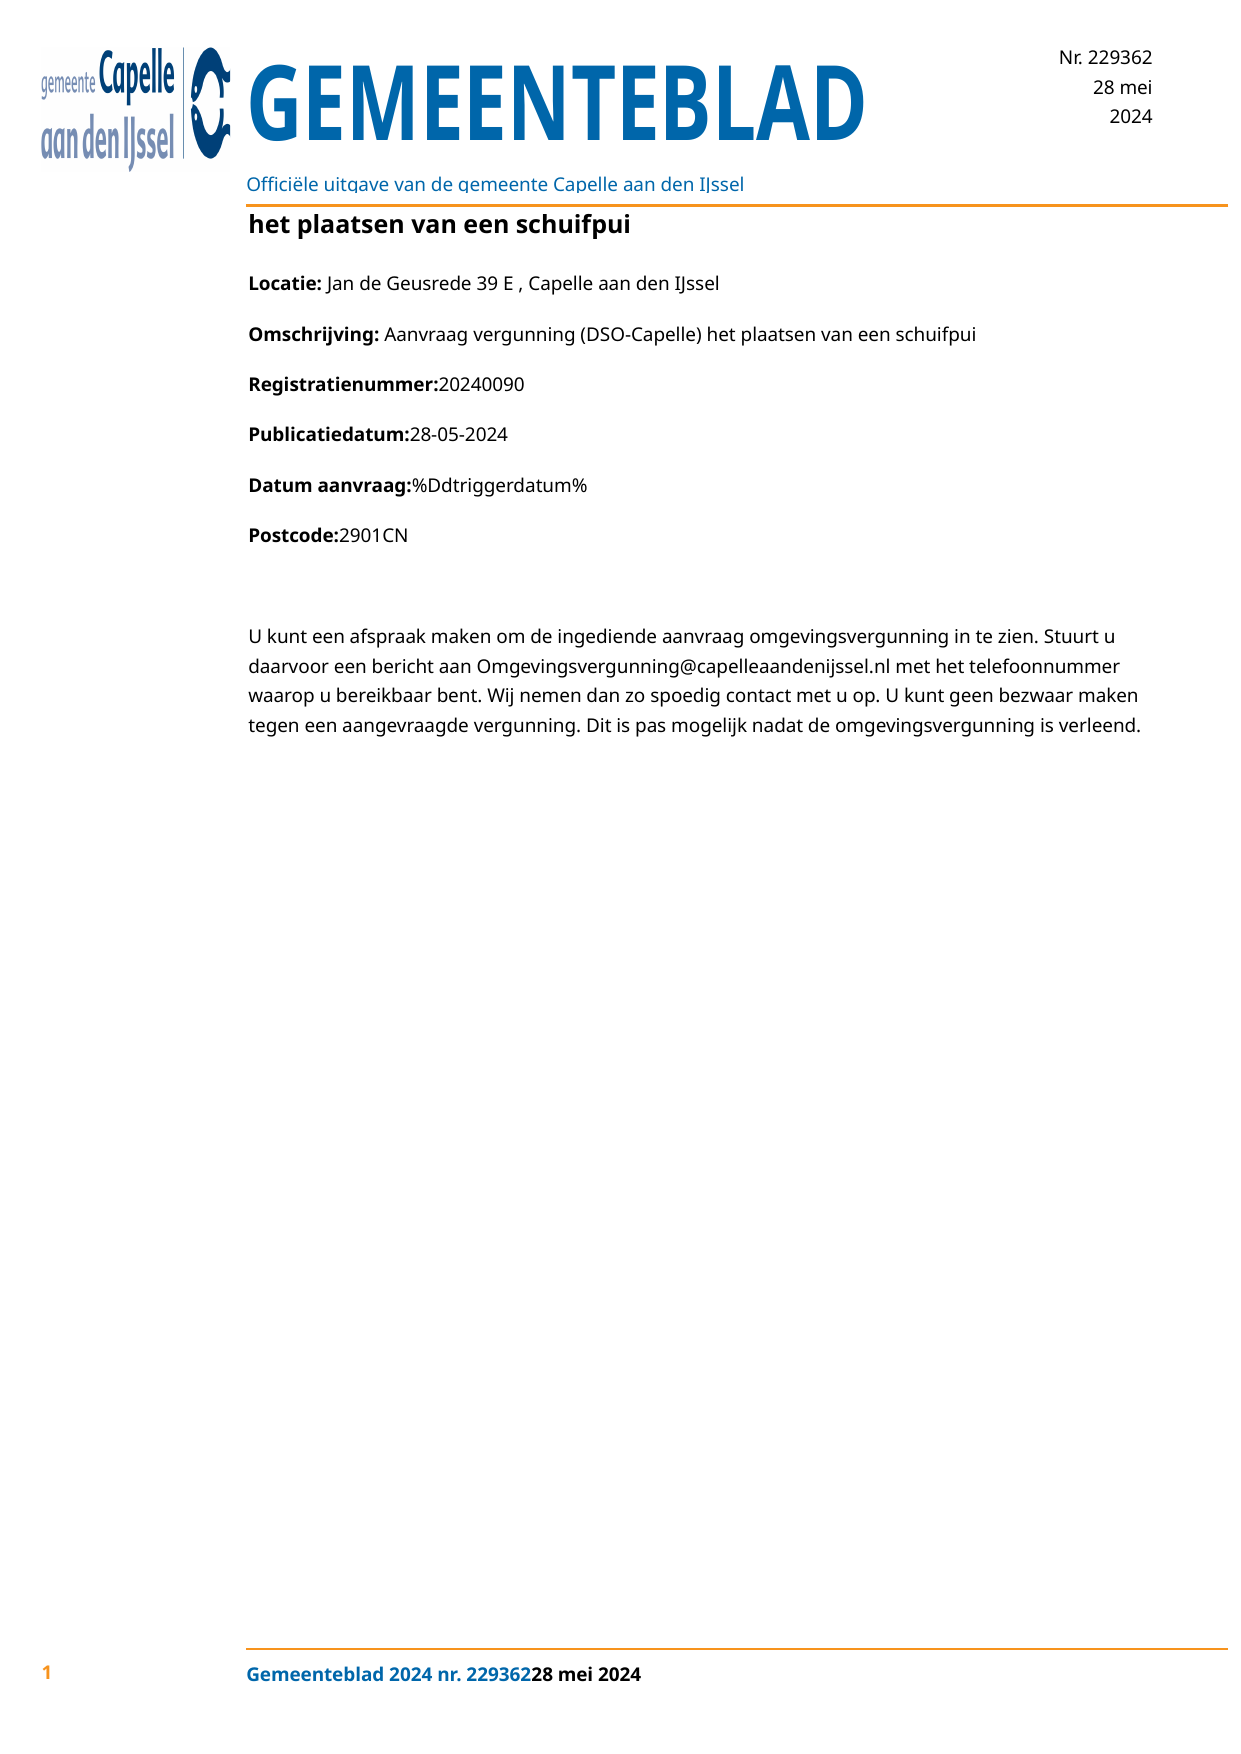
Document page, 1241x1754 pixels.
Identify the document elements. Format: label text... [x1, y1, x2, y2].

text Registratienummer:20240090 [248, 371, 1152, 397]
picture [41, 47, 231, 172]
text Locatie: Jan de Geusrede 39 E , Capelle aan den IJssel [248, 270, 1152, 296]
text Datum aanvraag:%Ddtriggerdatum% [248, 472, 1152, 498]
text Omschrijving: Aanvraag vergunning (DSO-Capelle) het plaatsen van een schuifpui [248, 321, 1152, 346]
text Postcode:2901CN [248, 522, 1152, 548]
text het plaatsen van een schuifpui [248, 207, 1152, 241]
text Publicatiedatum:28-05-2024 [248, 422, 1152, 447]
text U kunt een afspraak maken om de ingediende aanvraag omgevingsvergunning in te zien. Stuurt u daarvoor een bericht aan Omgevingsvergunning@capelleaandenijssel.nl met het telefoonnummer waarop u bereikbaar bent. Wij nemen dan zo spoedig contact met u op. U kunt geen bezwaar maken tegen een aangevraagde vergunning. Dit is pas mogelijk nadat de omgevingsvergunning is verleend. [248, 623, 1152, 738]
